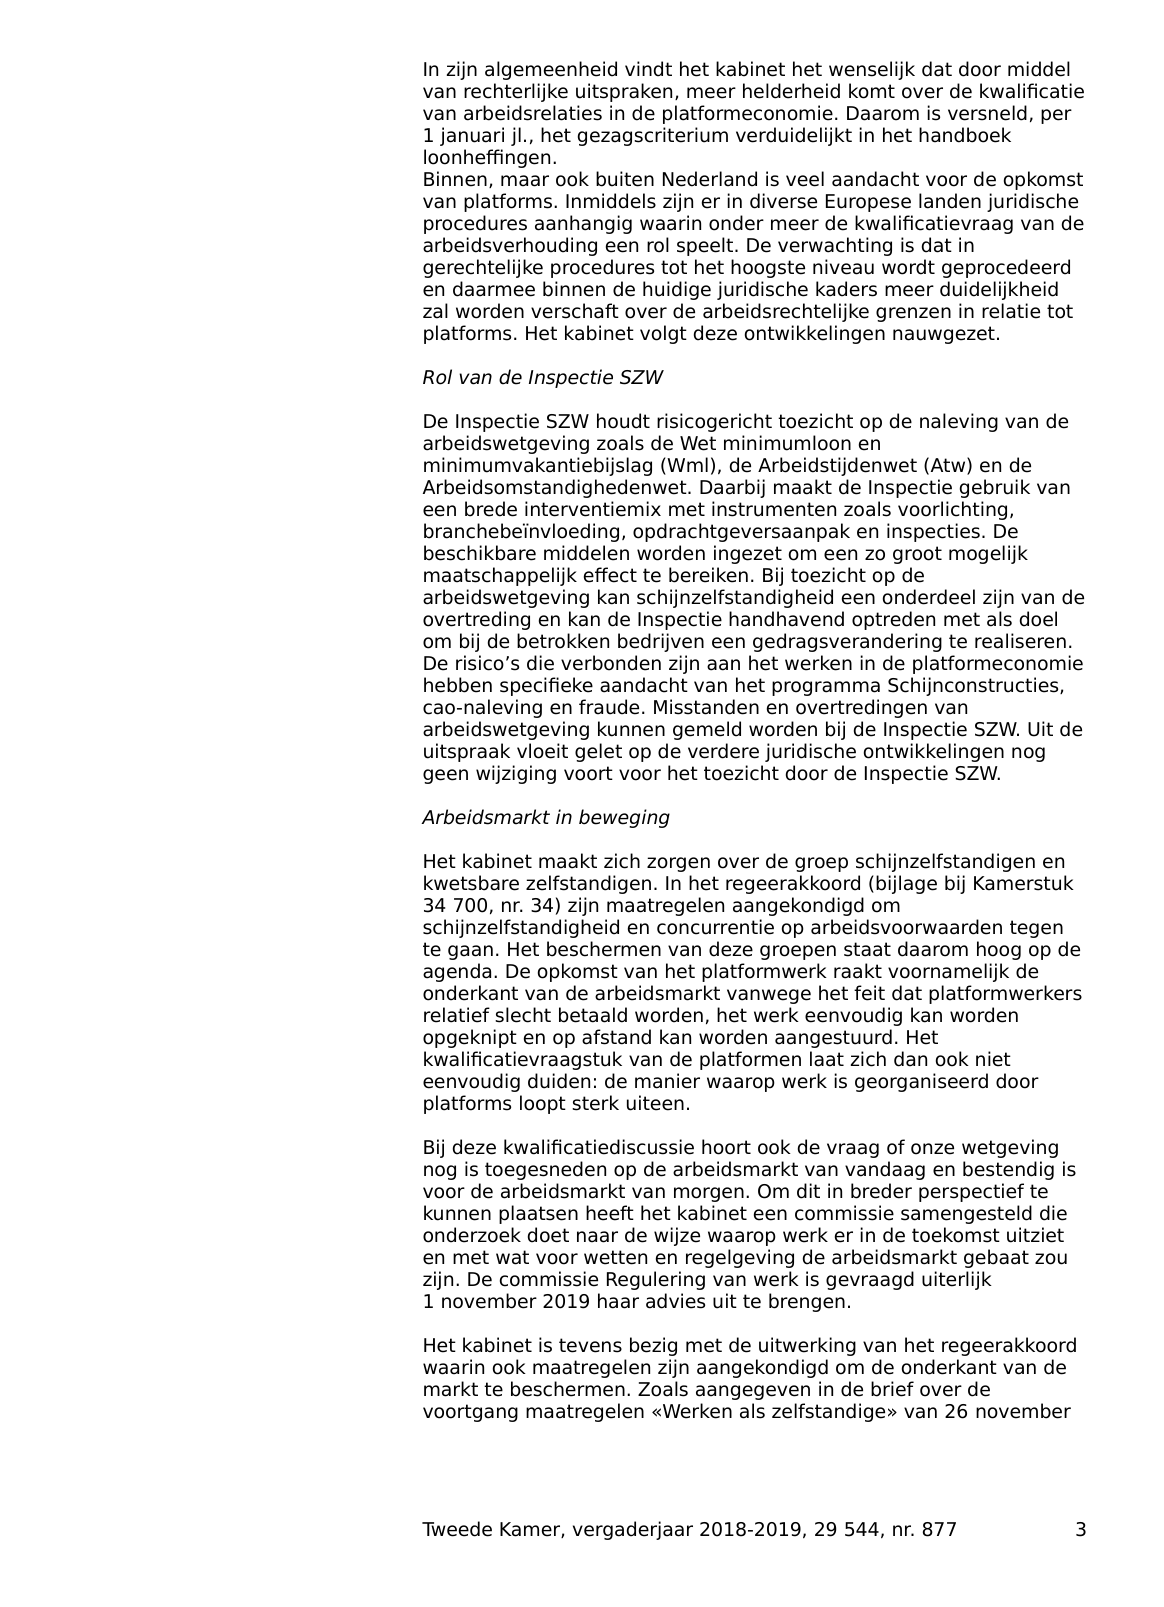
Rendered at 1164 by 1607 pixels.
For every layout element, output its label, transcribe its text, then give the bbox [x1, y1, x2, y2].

text Binnen, maar ook buiten Nederland is veel aandacht voor de opkomst van platforms. Inmiddels zijn er in diverse Europese landen juridische procedures aanhangig waarin onder meer de kwalificatievraag van de arbeidsverhouding een rol speelt. De verwachting is dat in gerechtelijke procedures tot het hoogste niveau wordt geprocedeerd en daarmee binnen de huidige juridische kaders meer duidelijkheid zal worden verschaft over de arbeidsrechtelijke grenzen in relatie tot platforms. Het kabinet volgt deze ontwikkelingen nauwgezet. [422, 169, 1087, 345]
text De Inspectie SZW houdt risicogericht toezicht op de naleving van de arbeidswetgeving zoals de Wet minimumloon en minimumvakantiebijslag (Wml), de Arbeidstijdenwet (Atw) en de Arbeidsomstandighedenwet. Daarbij maakt de Inspectie gebruik van een brede interventiemix met instrumenten zoals voorlichting, branchebeïnvloeding, opdrachtgeversaanpak en inspecties. De beschikbare middelen worden ingezet om een zo groot mogelijk maatschappelijk effect te bereiken. Bij toezicht op de arbeidswetgeving kan schijnzelfstandigheid een onderdeel zijn van de overtreding en kan de Inspectie handhavend optreden met als doel om bij de betrokken bedrijven een gedragsverandering te realiseren. De risico’s die verbonden zijn aan het werken in de platformeconomie hebben specifieke aandacht van het programma Schijnconstructies, cao-naleving en fraude. Misstanden en overtredingen van arbeidswetgeving kunnen gemeld worden bij de Inspectie SZW. Uit de uitspraak vloeit gelet op de verdere juridische ontwikkelingen nog geen wijziging voort voor het toezicht door de Inspectie SZW. [422, 411, 1087, 785]
text Bij deze kwalificatiediscussie hoort ook de vraag of onze wetgeving nog is toegesneden op de arbeidsmarkt van vandaag en bestendig is voor de arbeidsmarkt van morgen. Om dit in breder perspectief te kunnen plaatsen heeft het kabinet een commissie samengesteld die onderzoek doet naar de wijze waarop werk er in de toekomst uitziet en met wat voor wetten en regelgeving de arbeidsmarkt gebaat zou zijn. De commissie Regulering van werk is gevraagd uiterlijk 1 november 2019 haar advies uit te brengen. [422, 1137, 1087, 1313]
text Het kabinet maakt zich zorgen over de groep schijnzelfstandigen en kwetsbare zelfstandigen. In het regeerakkoord (bijlage bij Kamerstuk 34 700, nr. 34) zijn maatregelen aangekondigd om schijnzelfstandigheid en concurrentie op arbeidsvoorwaarden tegen te gaan. Het beschermen van deze groepen staat daarom hoog op de agenda. De opkomst van het platformwerk raakt voornamelijk de onderkant van de arbeidsmarkt vanwege het feit dat platformwerkers relatief slecht betaald worden, het werk eenvoudig kan worden opgeknipt en op afstand kan worden aangestuurd. Het kwalificatievraagstuk van de platformen laat zich dan ook niet eenvoudig duiden: de manier waarop werk is georganiseerd door platforms loopt sterk uiteen. [422, 851, 1087, 1115]
subtitle Rol van de Inspectie SZW [422, 367, 1087, 389]
subtitle Arbeidsmarkt in beweging [422, 807, 1087, 829]
text Het kabinet is tevens bezig met de uitwerking van het regeerakkoord waarin ook maatregelen zijn aangekondigd om de onderkant van de markt te beschermen. Zoals aangegeven in de brief over de voortgang maatregelen «Werken als zelfstandige» van 26 november [422, 1335, 1087, 1423]
text In zijn algemeenheid vindt het kabinet het wenselijk dat door middel van rechterlijke uitspraken, meer helderheid komt over de kwalificatie van arbeidsrelaties in de platformeconomie. Daarom is versneld, per 1 januari jl., het gezagscriterium verduidelijkt in het handboek loonheffingen. [422, 59, 1087, 169]
